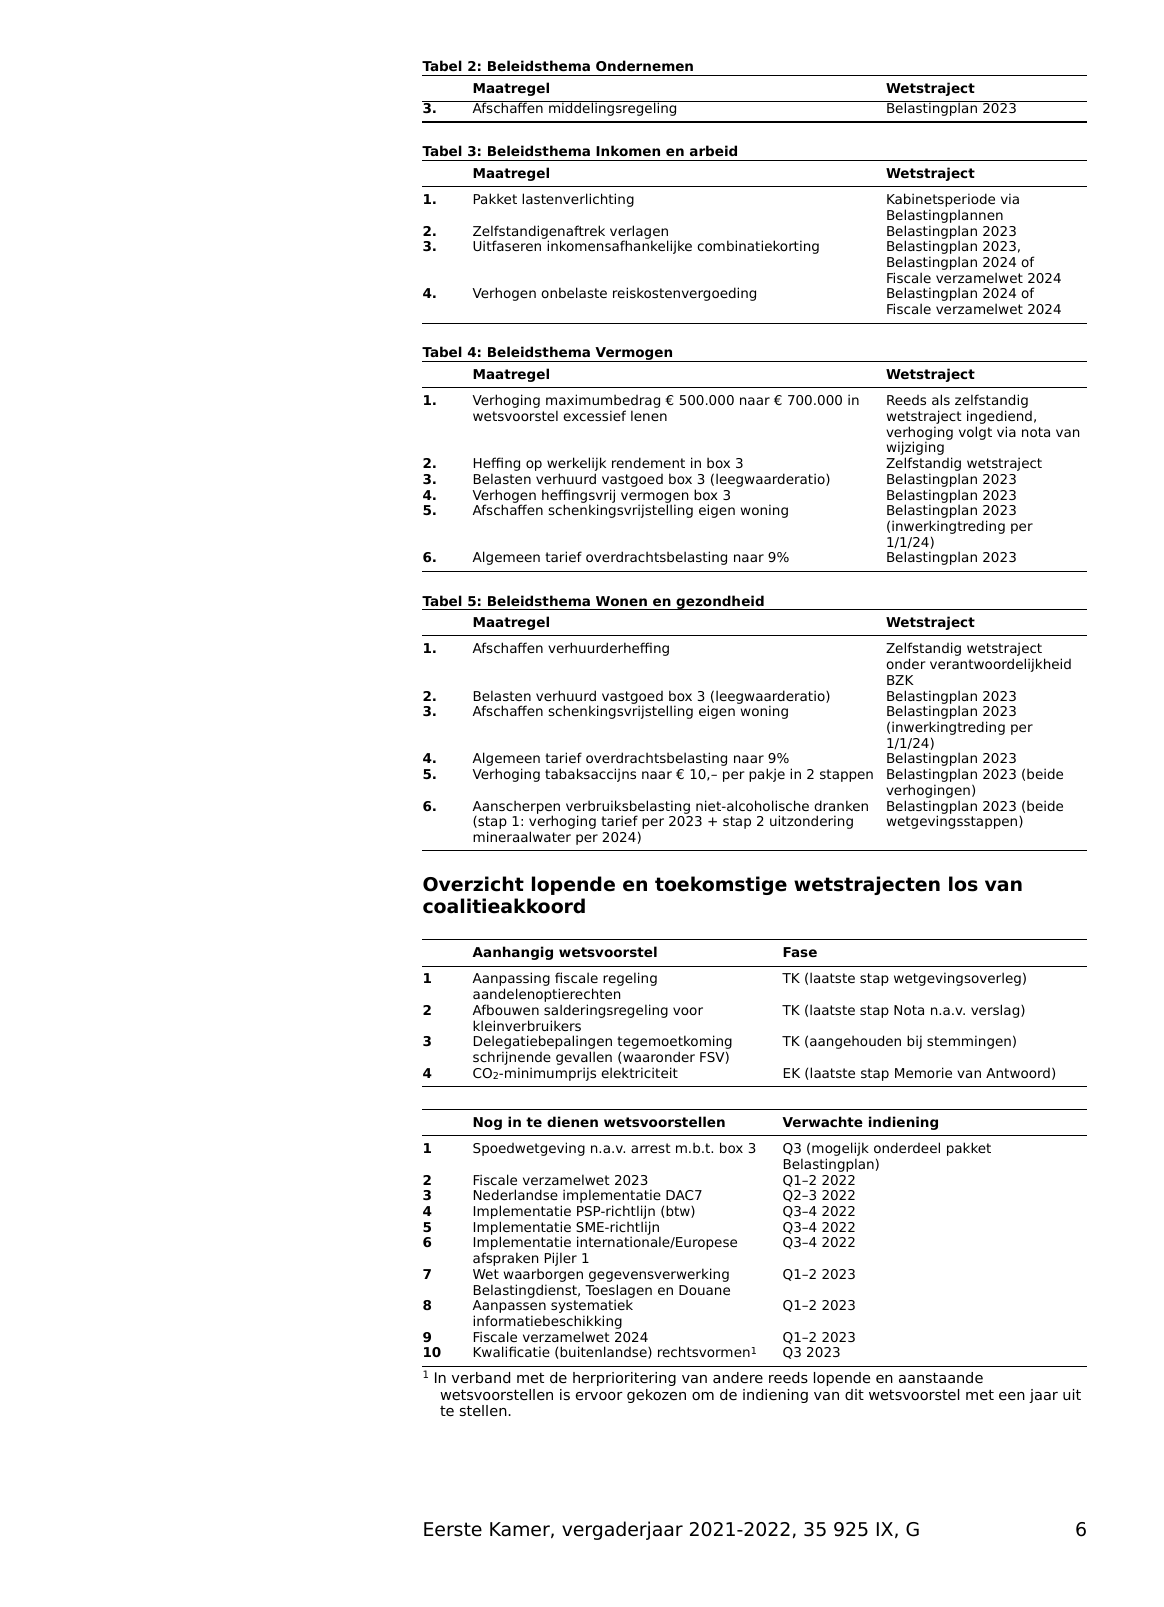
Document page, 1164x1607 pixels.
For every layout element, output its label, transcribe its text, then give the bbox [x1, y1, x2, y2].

table_cell Belastingplan 2023 [880, 688, 1087, 704]
table_cell CO2-minimumprijs elektriciteit [467, 1066, 777, 1086]
table_cell 5 [422, 1220, 467, 1235]
table_cell Wetstraject [880, 362, 1087, 387]
table_header Fase [777, 940, 1087, 966]
table_cell Fiscale verzamelwet 2023 [467, 1172, 777, 1188]
table_cell Aanscherpen verbruiksbelasting niet-alcoholische dranken (stap 1: verhoging tarief per 2023 + stap 2 uitzondering mineraalwater per 2024) [467, 799, 880, 850]
table_cell [422, 362, 467, 387]
table_cell Q1–2 2023 [777, 1298, 1087, 1329]
table_cell Q3–4 2022 [777, 1204, 1087, 1219]
table_cell [422, 76, 467, 101]
table_cell Afbouwen salderingsregeling voor kleinverbruikers [467, 1003, 777, 1034]
table_cell Belastingplan 2023 [880, 223, 1087, 239]
table_cell 1 [422, 1136, 467, 1172]
table_cell 3. [422, 102, 467, 121]
table_cell Wetstraject [880, 76, 1087, 101]
table_cell Maatregel [467, 610, 880, 635]
table_cell Belastingplan 2023 (beide verhogingen) [880, 767, 1087, 798]
table_cell 2. [422, 456, 467, 472]
table_cell Afschaffen schenkingsvrijstelling eigen woning [467, 503, 880, 550]
table_header Tabel 2: Beleidsthema Ondernemen [422, 59, 1087, 75]
table_cell 5. [422, 503, 467, 550]
table_header [422, 940, 467, 966]
table_cell Belasten verhuurd vastgoed box 3 (leegwaarderatio) [467, 688, 880, 704]
table_cell 4. [422, 487, 467, 503]
table_cell 3 [422, 1188, 467, 1204]
table_cell 2. [422, 223, 467, 239]
table_cell Verhoging maximumbedrag € 500.000 naar € 700.000 in wetsvoorstel excessief lenen [467, 388, 880, 456]
table_cell Zelfstandigenaftrek verlagen [467, 223, 880, 239]
table_cell Belastingplan 2023 [880, 472, 1087, 487]
table_cell 8 [422, 1298, 467, 1329]
table_cell 9 [422, 1330, 467, 1345]
table_cell Belastingplan 2023, Belastingplan 2024 of Fiscale verzamelwet 2024 [880, 239, 1087, 286]
table_cell 3. [422, 704, 467, 751]
table_cell 1. [422, 636, 467, 688]
table_cell Belastingplan 2023 [880, 102, 1087, 121]
table_cell [422, 610, 467, 635]
table_cell 6. [422, 550, 467, 571]
table_cell 1 [422, 967, 467, 1003]
table_header Verwachte indiening [777, 1110, 1087, 1135]
table_cell Nederlandse implementatie DAC7 [467, 1188, 777, 1204]
table_cell Verhogen onbelaste reiskostenvergoeding [467, 286, 880, 322]
table_cell Afschaffen schenkingsvrijstelling eigen woning [467, 704, 880, 751]
table_header Tabel 3: Beleidsthema Inkomen en arbeid [422, 144, 1087, 160]
table_header Tabel 4: Beleidsthema Vermogen [422, 345, 1087, 361]
table_cell Reeds als zelfstandig wetstraject ingediend, verhoging volgt via nota van wijziging [880, 388, 1087, 456]
table_cell Belastingplan 2023 (inwerkingtreding per 1/1/24) [880, 503, 1087, 550]
table_cell 1 In verband met de herprioritering van andere reeds lopende en aanstaande wetsvoorstellen is ervoor gekozen om de indiening van dit wetsvoorstel met een jaar uit te stellen. [422, 1367, 1087, 1420]
table_cell 10 [422, 1345, 467, 1366]
table_cell Belastingplan 2023 [880, 550, 1087, 571]
table_cell Implementatie SME-richtlijn [467, 1220, 777, 1235]
table_cell 3. [422, 472, 467, 487]
table_cell Spoedwetgeving n.a.v. arrest m.b.t. box 3 [467, 1136, 777, 1172]
table_cell TK (laatste stap wetgevingsoverleg) [777, 967, 1087, 1003]
table_cell TK (aangehouden bij stemmingen) [777, 1034, 1087, 1066]
table_header Aanhangig wetsvoorstel [467, 940, 777, 966]
table_cell 3 [422, 1034, 467, 1066]
table_cell Wet waarborgen gegevensverwerking Belastingdienst, Toeslagen en Douane [467, 1267, 777, 1298]
table_cell 7 [422, 1267, 467, 1298]
table_cell Algemeen tarief overdrachtsbelasting naar 9% [467, 550, 880, 571]
table_cell EK (laatste stap Memorie van Antwoord) [777, 1066, 1087, 1086]
table_cell 3. [422, 239, 467, 286]
table_cell 4. [422, 751, 467, 767]
table_cell Verhoging tabaksaccijns naar € 10,– per pakje in 2 stappen [467, 767, 880, 798]
table_cell Pakket lastenverlichting [467, 187, 880, 223]
table_cell Implementatie internationale/Europese afspraken Pijler 1 [467, 1235, 777, 1267]
table_cell Q3 (mogelijk onderdeel pakket Belastingplan) [777, 1136, 1087, 1172]
table_cell 2. [422, 688, 467, 704]
table_cell Uitfaseren inkomensafhankelijke combinatiekorting [467, 239, 880, 286]
table_cell Wetstraject [880, 610, 1087, 635]
table_cell Belastingplan 2023 (inwerkingtreding per 1/1/24) [880, 704, 1087, 751]
table_cell Zelfstandig wetstraject onder verantwoordelijkheid BZK [880, 636, 1087, 688]
table_cell Belastingplan 2024 of Fiscale verzamelwet 2024 [880, 286, 1087, 322]
table_cell Maatregel [467, 362, 880, 387]
table_cell Belasten verhuurd vastgoed box 3 (leegwaarderatio) [467, 472, 880, 487]
table_header [422, 1110, 467, 1135]
table_header Tabel 5: Beleidsthema Wonen en gezondheid [422, 594, 1087, 609]
table_cell TK (laatste stap Nota n.a.v. verslag) [777, 1003, 1087, 1034]
table_cell 4 [422, 1204, 467, 1219]
table_cell Q3 2023 [777, 1345, 1087, 1366]
table_cell 4. [422, 286, 467, 322]
table_cell Zelfstandig wetstraject [880, 456, 1087, 472]
subtitle Overzicht lopende en toekomstige wetstrajecten los van coalitieakkoord [422, 873, 1087, 917]
table_cell Q1–2 2023 [777, 1267, 1087, 1298]
table_cell 4 [422, 1066, 467, 1086]
table_cell Q2–3 2022 [777, 1188, 1087, 1204]
table_cell Kabinetsperiode via Belastingplannen [880, 187, 1087, 223]
table_cell Algemeen tarief overdrachtsbelasting naar 9% [467, 751, 880, 767]
table_cell Belastingplan 2023 [880, 487, 1087, 503]
table_cell Verhogen heffingsvrij vermogen box 3 [467, 487, 880, 503]
table_cell 2 [422, 1172, 467, 1188]
table_cell Delegatiebepalingen tegemoetkoming schrijnende gevallen (waaronder FSV) [467, 1034, 777, 1066]
table_cell Fiscale verzamelwet 2024 [467, 1330, 777, 1345]
table_header Nog in te dienen wetsvoorstellen [467, 1110, 777, 1135]
table_cell Maatregel [467, 161, 880, 186]
table_cell Afschaffen verhuurderheffing [467, 636, 880, 688]
table_cell Aanpassen systematiek informatiebeschikking [467, 1298, 777, 1329]
table_cell Wetstraject [880, 161, 1087, 186]
table_cell Q3–4 2022 [777, 1235, 1087, 1267]
table_cell Implementatie PSP-richtlijn (btw) [467, 1204, 777, 1219]
table_cell Q3–4 2022 [777, 1220, 1087, 1235]
table_cell Belastingplan 2023 [880, 751, 1087, 767]
table_cell Maatregel [467, 76, 880, 101]
table_cell 6. [422, 799, 467, 850]
table_cell Q1–2 2023 [777, 1330, 1087, 1345]
table_cell 1. [422, 187, 467, 223]
table_cell 1. [422, 388, 467, 456]
table_cell 6 [422, 1235, 467, 1267]
table_cell Q1–2 2022 [777, 1172, 1087, 1188]
table_cell Heffing op werkelijk rendement in box 3 [467, 456, 880, 472]
table_cell 5. [422, 767, 467, 798]
table_cell Aanpassing fiscale regeling aandelenoptierechten [467, 967, 777, 1003]
table_cell Kwalificatie (buitenlandse) rechtsvormen1 [467, 1345, 777, 1366]
table_cell Belastingplan 2023 (beide wetgevingsstappen) [880, 799, 1087, 850]
table_cell Afschaffen middelingsregeling [467, 102, 880, 121]
table_cell [422, 161, 467, 186]
table_cell 2 [422, 1003, 467, 1034]
